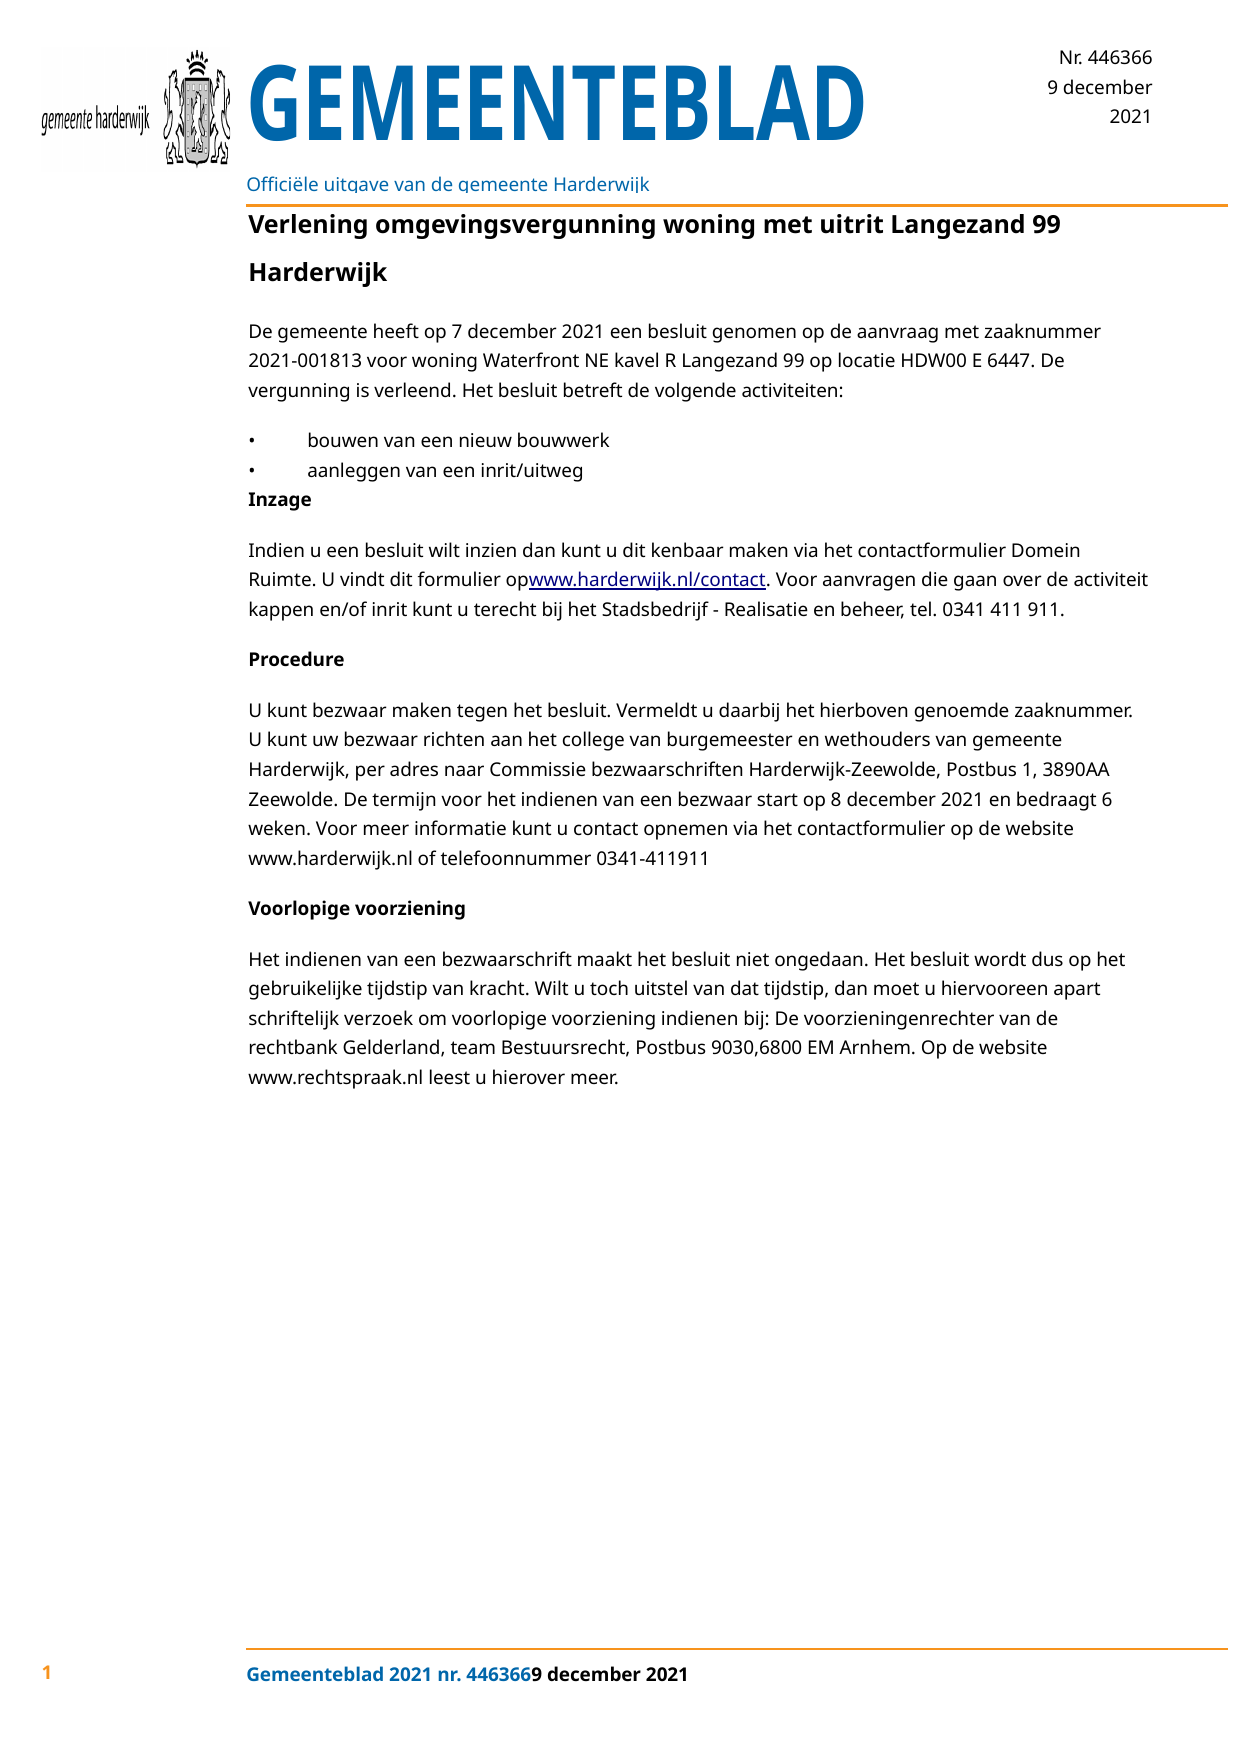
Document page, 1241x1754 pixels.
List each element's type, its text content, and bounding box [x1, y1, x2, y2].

text U kunt bezwaar maken tegen het besluit. Vermeldt u daarbij het hierboven genoemde zaaknummer. U kunt uw bezwaar richten aan het college van burgemeester en wethouders van gemeente Harderwijk, per adres naar Commissie bezwaarschriften Harderwijk-Zeewolde, Postbus 1, 3890AA Zeewolde. De termijn voor het indienen van een bezwaar start op 8 december 2021 en bedraagt 6 weken. Voor meer informatie kunt u contact opnemen via het contactformulier op de website www.harderwijk.nl of telefoonnummer 0341-411911 [248, 697, 1152, 871]
picture [41, 47, 231, 172]
text Verlening omgevingsvergunning woning met uitrit Langezand 99 Harderwijk [248, 207, 1152, 288]
list aanleggen van een inrit/uitweg [248, 457, 1152, 483]
list bouwen van een nieuw bouwwerk [248, 427, 1152, 453]
text Procedure [248, 647, 1152, 672]
text Inzage [248, 487, 1152, 512]
text De gemeente heeft op 7 december 2021 een besluit genomen op de aanvraag met zaaknummer 2021-001813 voor woning Waterfront NE kavel R Langezand 99 op locatie HDW00 E 6447. De vergunning is verleend. Het besluit betreft de volgende activiteiten: [248, 318, 1152, 403]
text Indien u een besluit wilt inzien dan kunt u dit kenbaar maken via het contactformulier Domein Ruimte. U vindt dit formulier opwww.harderwijk.nl/contact. Voor aanvragen die gaan over de activiteit kappen en/of inrit kunt u terecht bij het Stadsbedrijf - Realisatie en beheer, tel. 0341 411 911. [248, 537, 1152, 622]
text Het indienen van een bezwaarschrift maakt het besluit niet ongedaan. Het besluit wordt dus op het gebruikelijke tijdstip van kracht. Wilt u toch uitstel van dat tijdstip, dan moet u hiervooreen apart schriftelijk verzoek om voorlopige voorziening indienen bij: De voorzieningenrechter van de rechtbank Gelderland, team Bestuursrecht, Postbus 9030,6800 EM Arnhem. Op de website www.rechtspraak.nl leest u hierover meer. [248, 946, 1152, 1090]
text Voorlopige voorziening [248, 895, 1152, 921]
